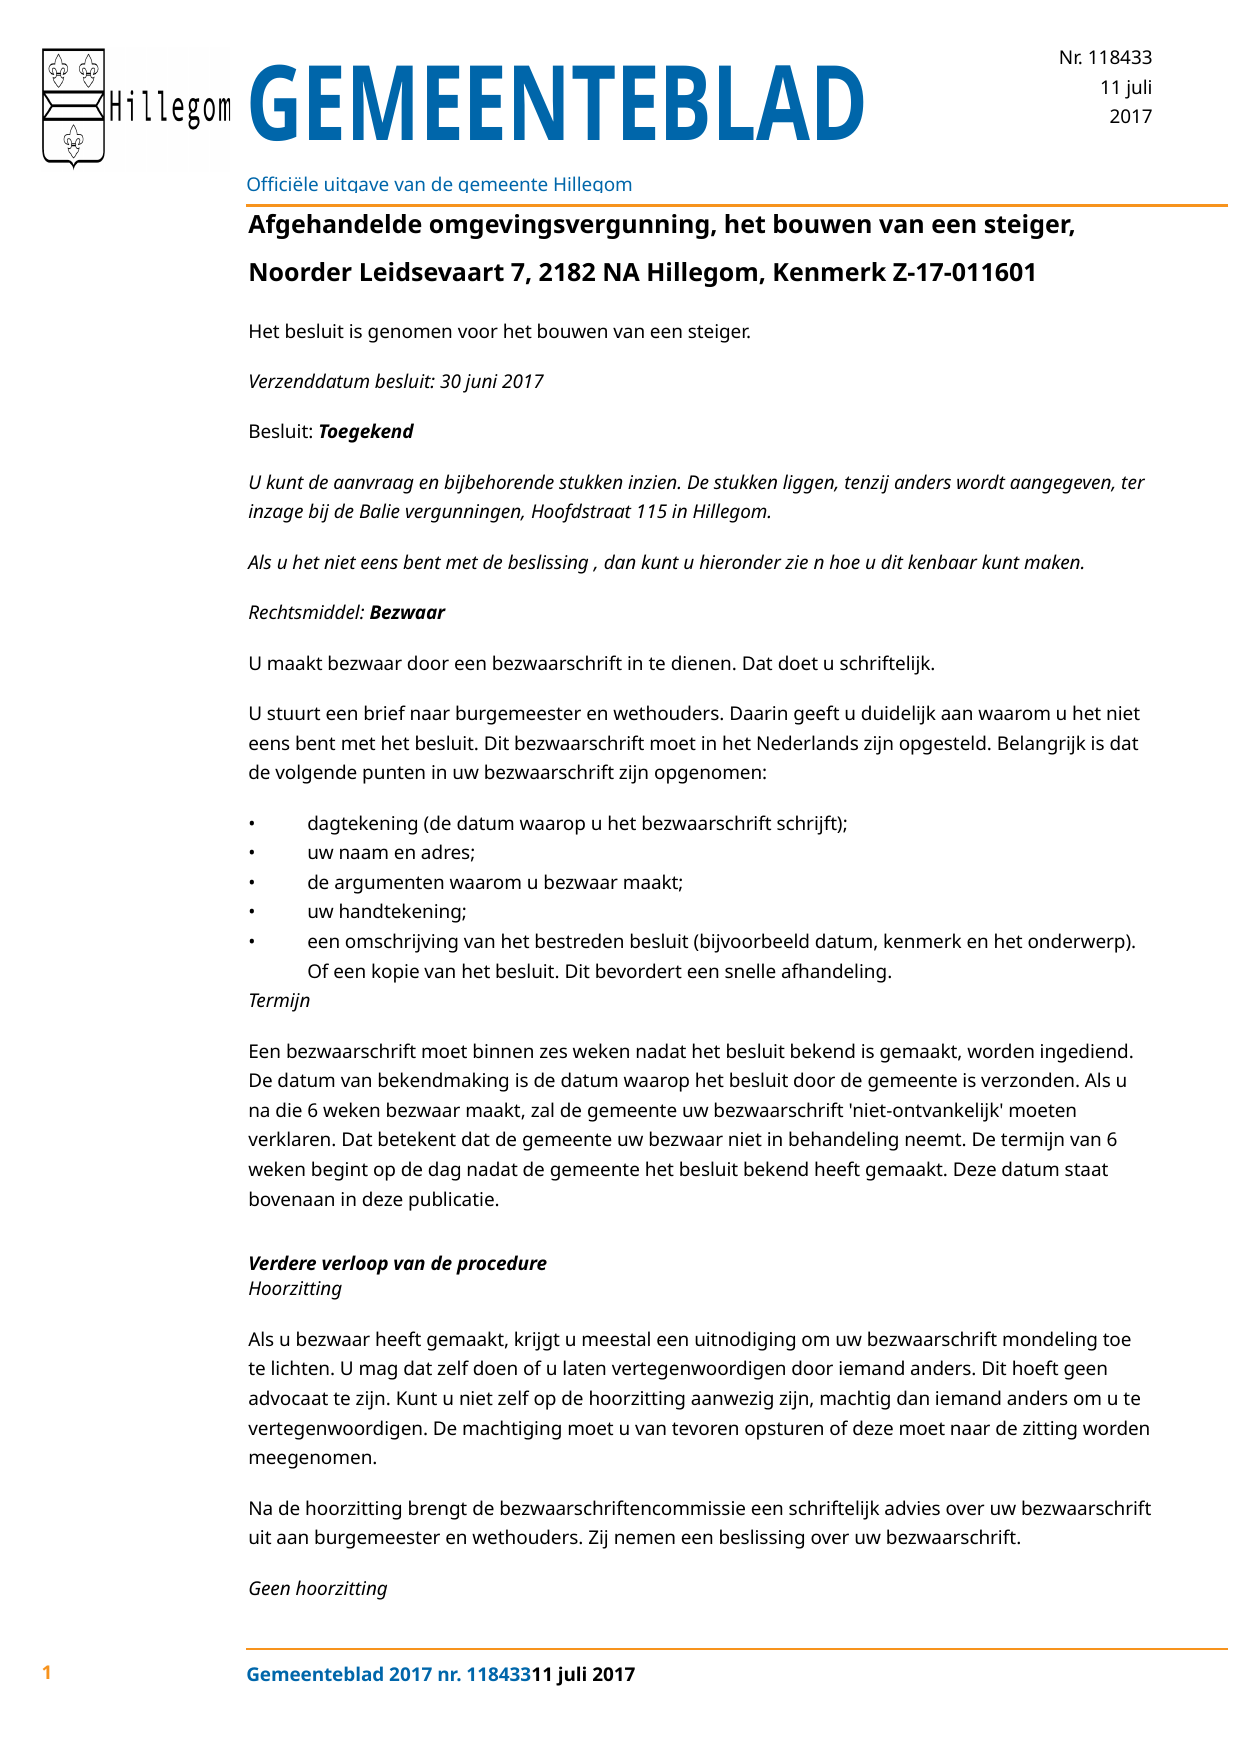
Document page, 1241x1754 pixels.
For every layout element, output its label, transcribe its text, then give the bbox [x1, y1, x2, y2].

text Verdere verloop van de procedure [248, 1250, 1152, 1276]
text Termijn [248, 987, 1152, 1013]
text Als u bezwaar heeft gemaakt, krijgt u meestal een uitnodiging om uw bezwaarschrift mondeling toe te lichten. U mag dat zelf doen of u laten vertegenwoordigen door iemand anders. Dit hoeft geen advocaat te zijn. Kunt u niet zelf op de hoorzitting aanwezig zijn, machtig dan iemand anders om u te vertegenwoordigen. De machtiging moet u van tevoren opsturen of deze moet naar de zitting worden meegenomen. [248, 1326, 1152, 1470]
text Geen hoorzitting [248, 1575, 1152, 1600]
list dagtekening (de datum waarop u het bezwaarschrift schrijft); [248, 810, 1152, 836]
text Na de hoorzitting brengt de bezwaarschriftencommissie een schriftelijk advies over uw bezwaarschrift uit aan burgemeester en wethouders. Zij nemen een beslissing over uw bezwaarschrift. [248, 1495, 1152, 1550]
text Verzenddatum besluit: 30 juni 2017 [248, 368, 1152, 394]
list de argumenten waarom u bezwaar maakt; [248, 869, 1152, 895]
text Besluit: Toegekend [248, 419, 1152, 444]
text U kunt de aanvraag en bijbehorende stukken inzien. De stukken liggen, tenzij anders wordt aangegeven, ter inzage bij de Balie vergunningen, Hoofdstraat 115 in Hillegom. [248, 469, 1152, 524]
list uw naam en adres; [248, 839, 1152, 865]
text Rechtsmiddel: Bezwaar [248, 599, 1152, 625]
text U stuurt een brief naar burgemeester en wethouders. Daarin geeft u duidelijk aan waarom u het niet eens bent met het besluit. Dit bezwaarschrift moet in het Nederlands zijn opgesteld. Belangrijk is dat de volgende punten in uw bezwaarschrift zijn opgenomen: [248, 700, 1152, 785]
text Hoorzitting [248, 1276, 1152, 1301]
list een omschrijving van het bestreden besluit (bijvoorbeeld datum, kenmerk en het onderwerp). Of een kopie van het besluit. Dit bevordert een snelle afhandeling. [248, 928, 1152, 984]
text Het besluit is genomen voor het bouwen van een steiger. [248, 318, 1152, 344]
list uw handtekening; [248, 899, 1152, 924]
picture [41, 47, 231, 172]
text Als u het niet eens bent met de beslissing , dan kunt u hieronder zie n hoe u dit kenbaar kunt maken. [248, 549, 1152, 575]
text Een bezwaarschrift moet binnen zes weken nadat het besluit bekend is gemaakt, worden ingediend. De datum van bekendmaking is de datum waarop het besluit door de gemeente is verzonden. Als u na die 6 weken bezwaar maakt, zal de gemeente uw bezwaarschrift 'niet-ontvankelijk' moeten verklaren. Dat betekent dat de gemeente uw bezwaar niet in behandeling neemt. De termijn van 6 weken begint op de dag nadat de gemeente het besluit bekend heeft gemaakt. Deze datum staat bovenaan in deze publicatie. [248, 1038, 1152, 1212]
text Afgehandelde omgevingsvergunning, het bouwen van een steiger, Noorder Leidsevaart 7, 2182 NA Hillegom, Kenmerk Z-17-011601 [248, 207, 1152, 288]
text U maakt bezwaar door een bezwaarschrift in te dienen. Dat doet u schriftelijk. [248, 650, 1152, 676]
